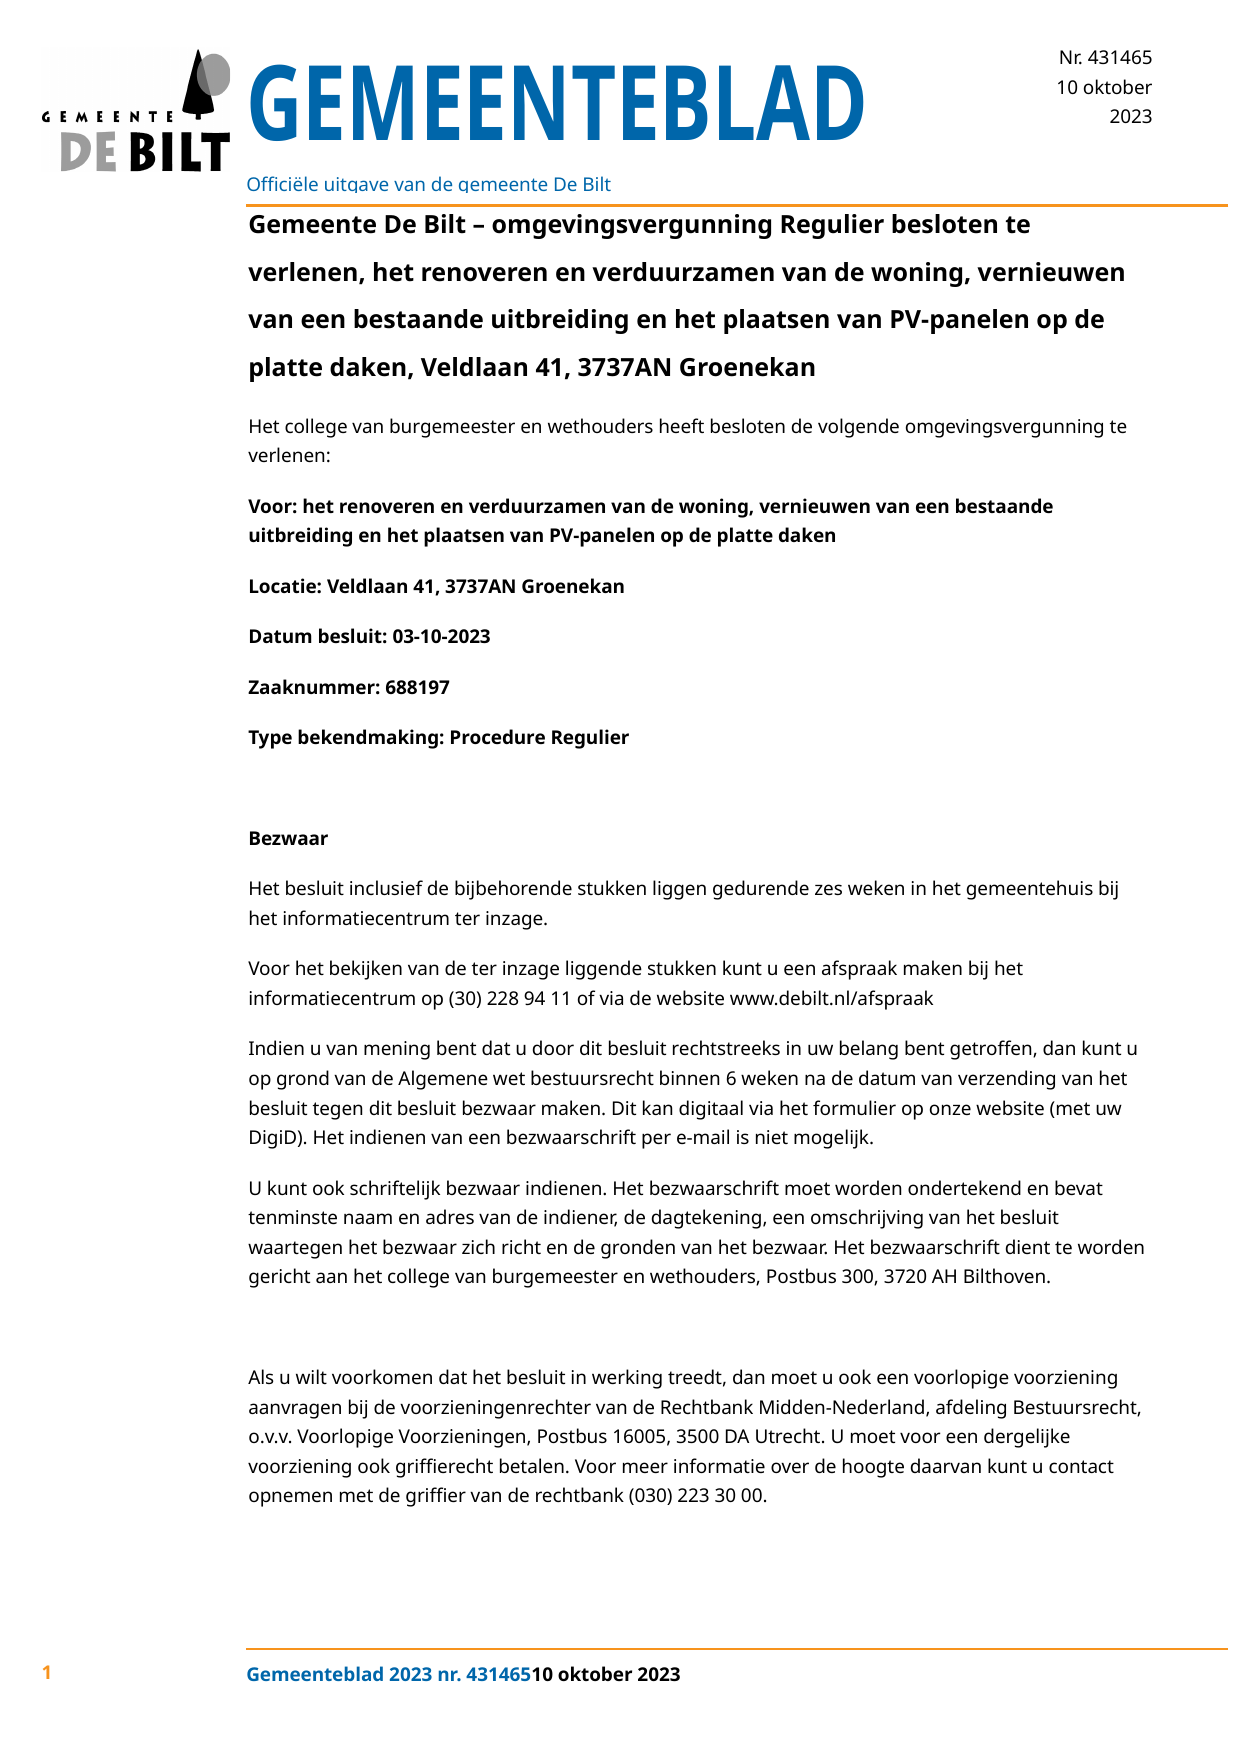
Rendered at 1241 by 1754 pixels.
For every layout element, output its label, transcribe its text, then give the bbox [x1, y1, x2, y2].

text Zaaknummer: 688197 [248, 674, 1152, 700]
text Voor het bekijken van de ter inzage liggende stukken kunt u een afspraak maken bij het informatiecentrum op (30) 228 94 11 of via de website www.debilt.nl/afspraak [248, 956, 1152, 1011]
text Gemeente De Bilt – omgevingsvergunning Regulier besloten te verlenen, het renoveren en verduurzamen van de woning, vernieuwen van een bestaande uitbreiding en het plaatsen van PV-panelen op de platte daken, Veldlaan 41, 3737AN Groenekan [248, 207, 1152, 384]
text U kunt ook schriftelijk bezwaar indienen. Het bezwaarschrift moet worden ondertekend en bevat tenminste naam en adres van de indiener, de dagtekening, een omschrijving van het besluit waartegen het bezwaar zich richt en de gronden van het bezwaar. Het bezwaarschrift dient te worden gericht aan het college van burgemeester en wethouders, Postbus 300, 3720 AH Bilthoven. [248, 1175, 1152, 1289]
text Het besluit inclusief de bijbehorende stukken liggen gedurende zes weken in het gemeentehuis bij het informatiecentrum ter inzage. [248, 876, 1152, 931]
text Type bekendmaking: Procedure Regulier [248, 724, 1152, 750]
text Voor: het renoveren en verduurzamen van de woning, vernieuwen van een bestaande uitbreiding en het plaatsen van PV-panelen op de platte daken [248, 493, 1152, 548]
text Datum besluit: 03-10-2023 [248, 623, 1152, 649]
text Als u wilt voorkomen dat het besluit in werking treedt, dan moet u ook een voorlopige voorziening aanvragen bij de voorzieningenrechter van de Rechtbank Midden-Nederland, afdeling Bestuursrecht, o.v.v. Voorlopige Voorzieningen, Postbus 16005, 3500 DA Utrecht. U moet voor een dergelijke voorziening ook griffierecht betalen. Voor meer informatie over de hoogte daarvan kunt u contact opnemen met de griffier van de rechtbank (030) 223 30 00. [248, 1364, 1152, 1508]
text Bezwaar [248, 825, 1152, 851]
picture [41, 47, 231, 172]
text Het college van burgemeester en wethouders heeft besloten de volgende omgevingsvergunning te verlenen: [248, 413, 1152, 468]
text Indien u van mening bent dat u door dit besluit rechtstreeks in uw belang bent getroffen, dan kunt u op grond van de Algemene wet bestuursrecht binnen 6 weken na de datum van verzending van het besluit tegen dit besluit bezwaar maken. Dit kan digitaal via het formulier op onze website (met uw DigiD). Het indienen van een bezwaarschrift per e-mail is niet mogelijk. [248, 1036, 1152, 1150]
text Locatie: Veldlaan 41, 3737AN Groenekan [248, 573, 1152, 599]
